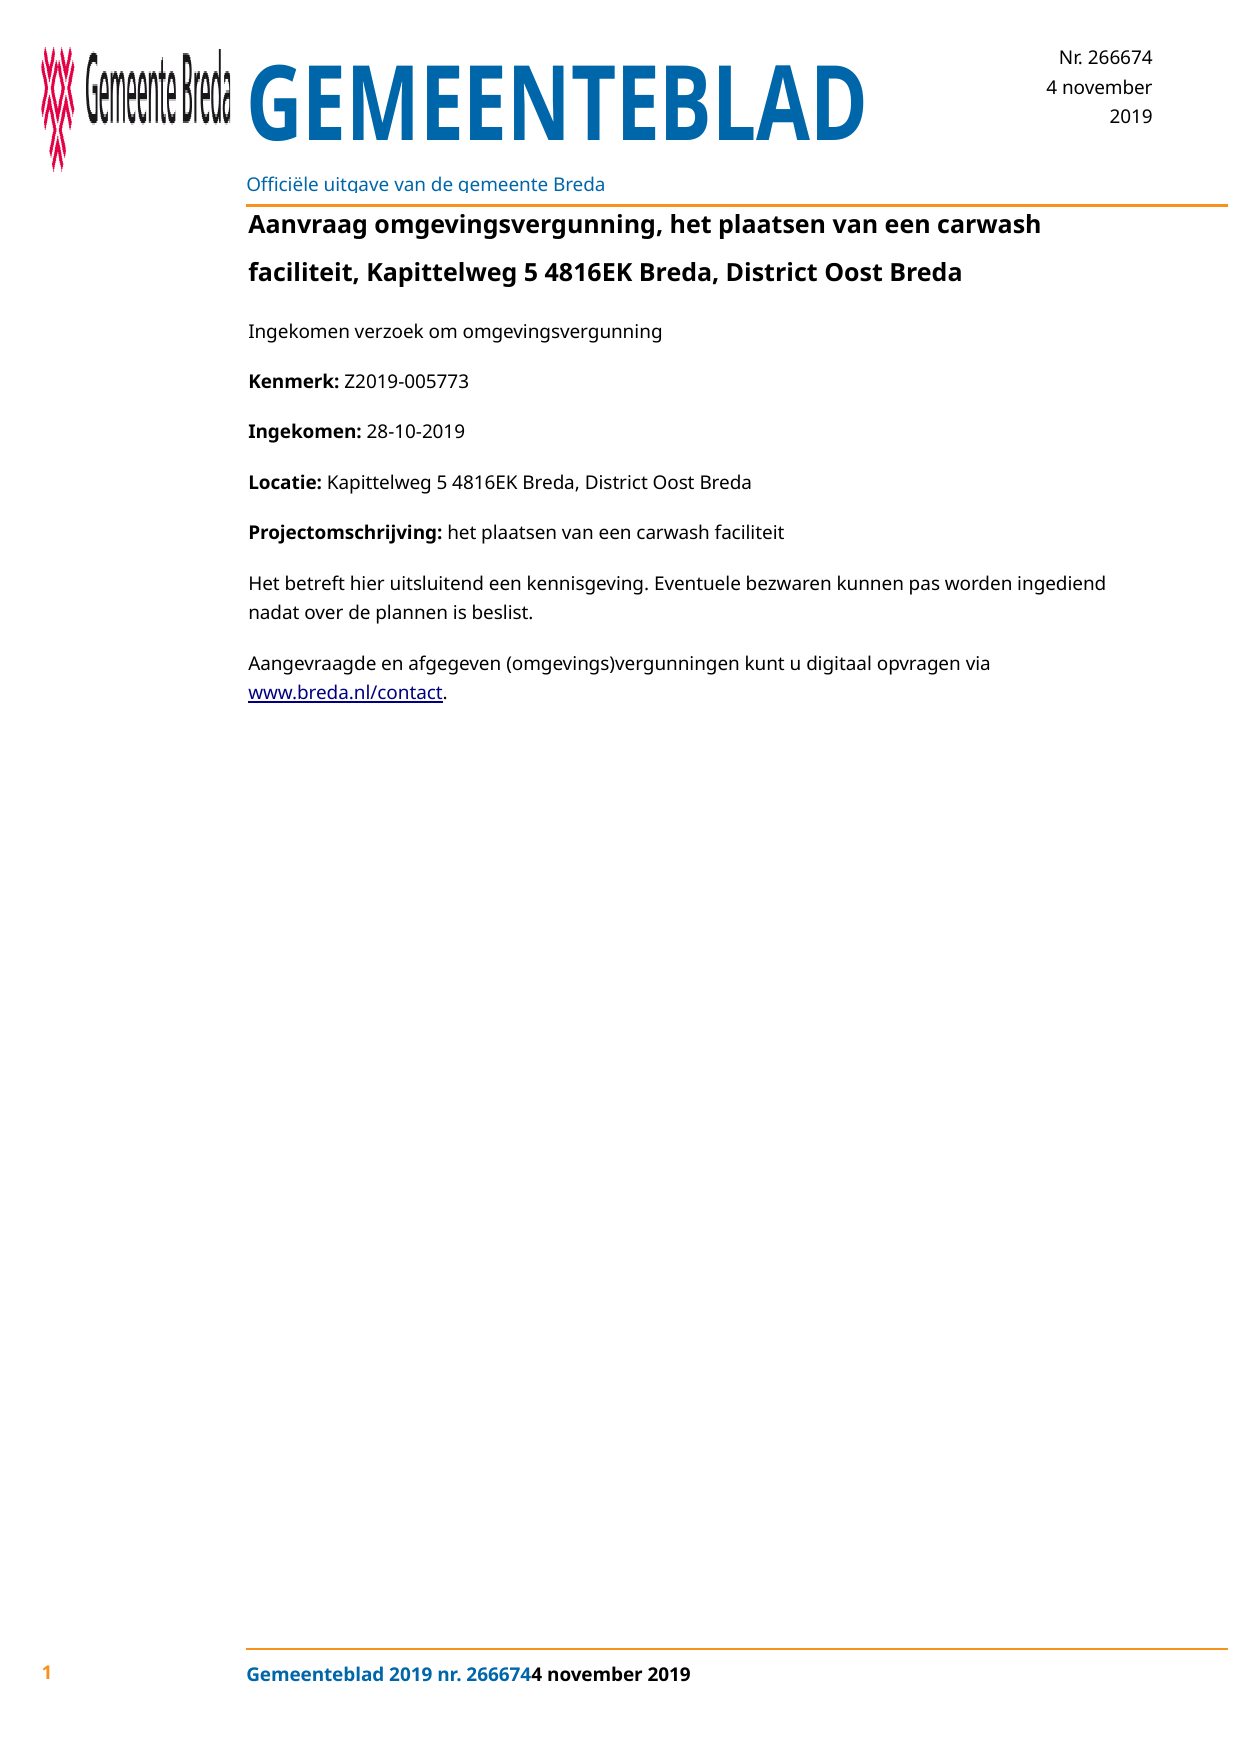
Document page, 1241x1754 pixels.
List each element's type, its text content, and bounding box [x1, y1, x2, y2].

text Aangevraagde en afgegeven (omgevings)vergunningen kunt u digitaal opvragen via www.breda.nl/contact. [248, 650, 1152, 705]
text Locatie: Kapittelweg 5 4816EK Breda, District Oost Breda [248, 469, 1152, 495]
text Projectomschrijving: het plaatsen van een carwash faciliteit [248, 519, 1152, 545]
text Aanvraag omgevingsvergunning, het plaatsen van een carwash faciliteit, Kapittelweg 5 4816EK Breda, District Oost Breda [248, 207, 1152, 288]
text Kenmerk: Z2019-005773 [248, 368, 1152, 394]
text Het betreft hier uitsluitend een kennisgeving. Eventuele bezwaren kunnen pas worden ingediend nadat over de plannen is beslist. [248, 570, 1152, 625]
text Ingekomen: 28-10-2019 [248, 419, 1152, 444]
text Ingekomen verzoek om omgevingsvergunning [248, 318, 1152, 344]
picture [41, 47, 231, 172]
